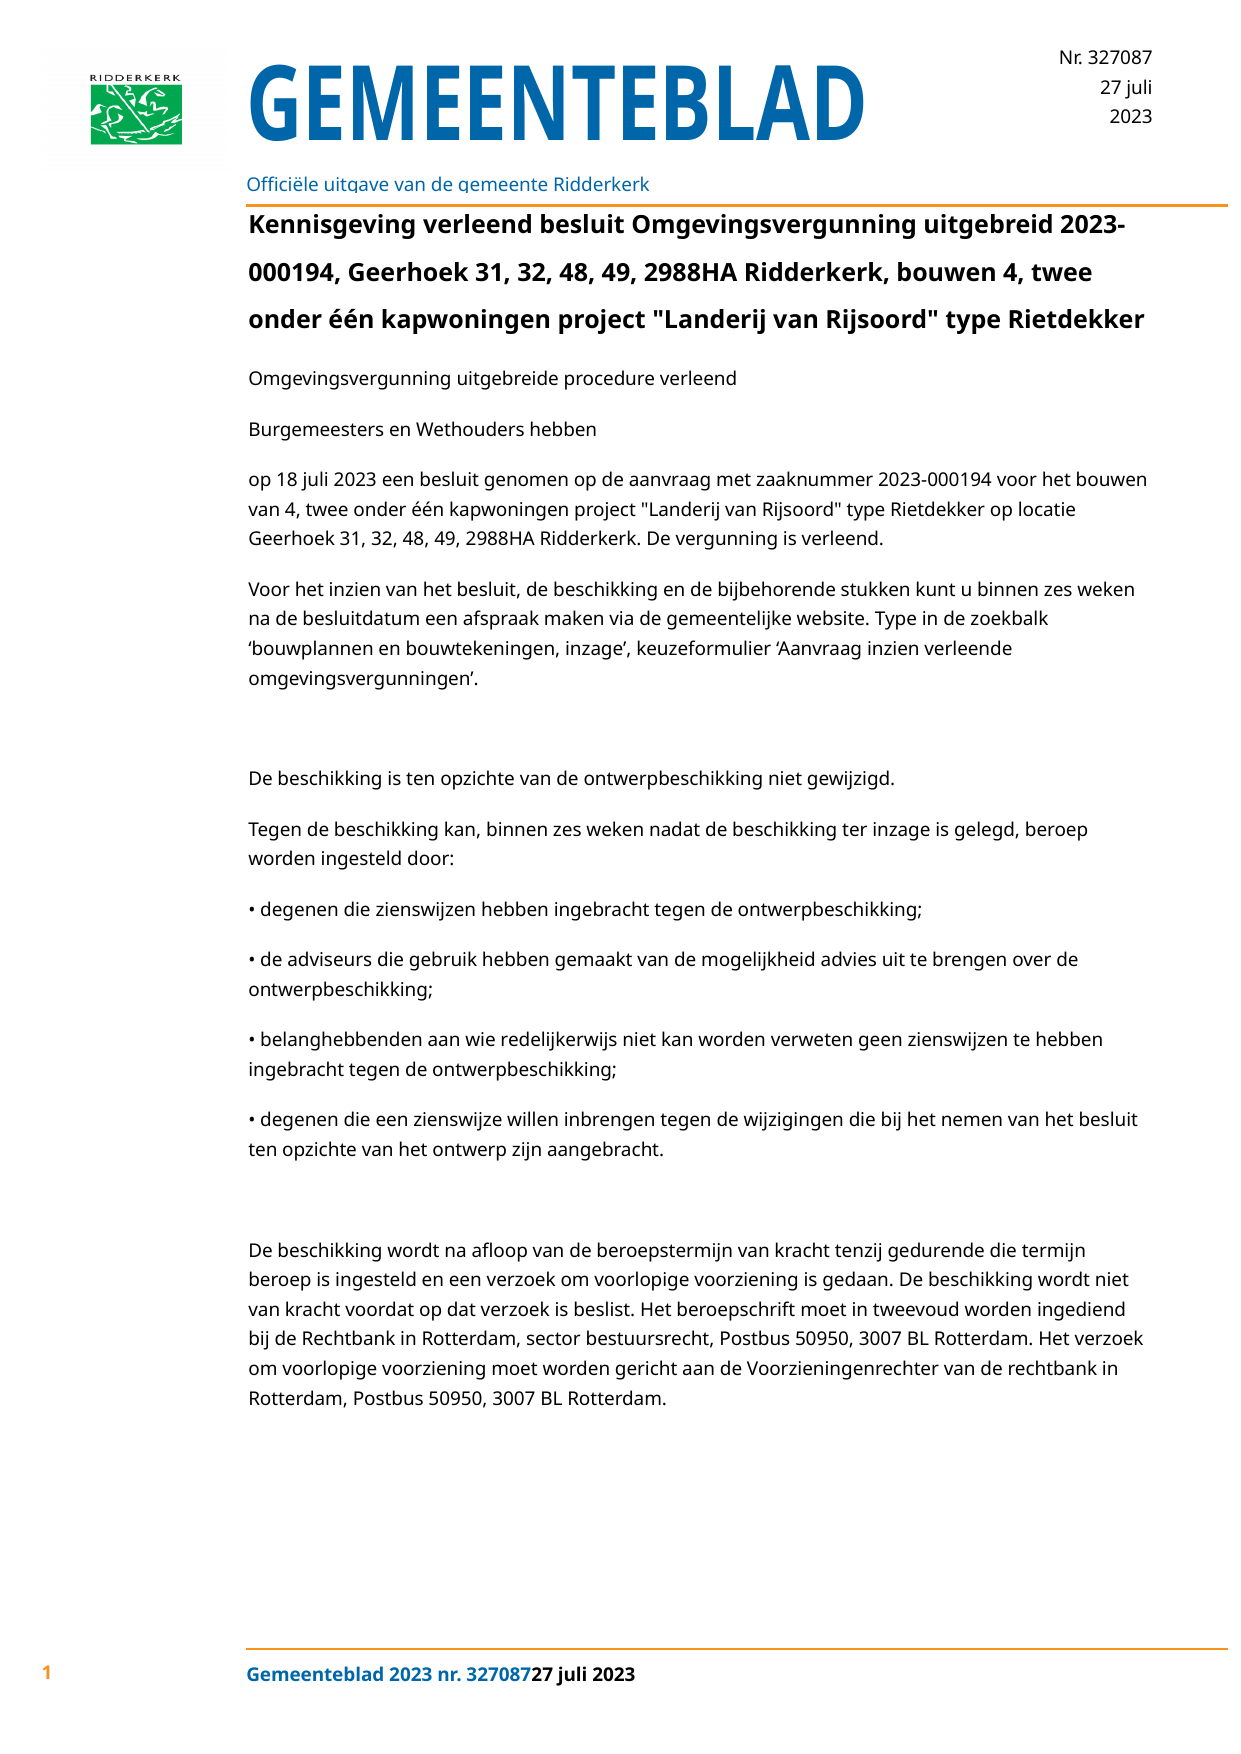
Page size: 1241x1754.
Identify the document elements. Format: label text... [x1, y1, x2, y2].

text De beschikking is ten opzichte van de ontwerpbeschikking niet gewijzigd. [248, 766, 1152, 791]
text Kennisgeving verleend besluit Omgevingsvergunning uitgebreid 2023-000194, Geerhoek 31, 32, 48, 49, 2988HA Ridderkerk, bouwen 4, twee onder één kapwoningen project "Landerij van Rijsoord" type Rietdekker [248, 207, 1152, 336]
text • degenen die een zienswijze willen inbrengen tegen de wijzigingen die bij het nemen van het besluit ten opzichte van het ontwerp zijn aangebracht. [248, 1106, 1152, 1162]
text Omgevingsvergunning uitgebreide procedure verleend [248, 366, 1152, 391]
text • belanghebbenden aan wie redelijkerwijs niet kan worden verweten geen zienswijzen te hebben ingebracht tegen de ontwerpbeschikking; [248, 1026, 1152, 1082]
picture [41, 47, 231, 172]
text Burgemeesters en Wethouders hebben [248, 416, 1152, 442]
text • degenen die zienswijzen hebben ingebracht tegen de ontwerpbeschikking; [248, 896, 1152, 922]
text op 18 juli 2023 een besluit genomen op de aanvraag met zaaknummer 2023-000194 voor het bouwen van 4, twee onder één kapwoningen project "Landerij van Rijsoord" type Rietdekker op locatie Geerhoek 31, 32, 48, 49, 2988HA Ridderkerk. De vergunning is verleend. [248, 466, 1152, 551]
text Voor het inzien van het besluit, de beschikking en de bijbehorende stukken kunt u binnen zes weken na de besluitdatum een afspraak maken via de gemeentelijke website. Type in de zoekbalk ‘bouwplannen en bouwtekeningen, inzage’, keuzeformulier ‘Aanvraag inzien verleende omgevingsvergunningen’. [248, 576, 1152, 690]
text De beschikking wordt na afloop van de beroepstermijn van kracht tenzij gedurende die termijn beroep is ingesteld en een verzoek om voorlopige voorziening is gedaan. De beschikking wordt niet van kracht voordat op dat verzoek is beslist. Het beroepschrift moet in tweevoud worden ingediend bij de Rechtbank in Rotterdam, sector bestuursrecht, Postbus 50950, 3007 BL Rotterdam. Het verzoek om voorlopige voorziening moet worden gericht aan de Voorzieningenrechter van de rechtbank in Rotterdam, Postbus 50950, 3007 BL Rotterdam. [248, 1237, 1152, 1410]
text • de adviseurs die gebruik hebben gemaakt van de mogelijkheid advies uit te brengen over de ontwerpbeschikking; [248, 946, 1152, 1002]
text Tegen de beschikking kan, binnen zes weken nadat de beschikking ter inzage is gelegd, beroep worden ingesteld door: [248, 816, 1152, 871]
